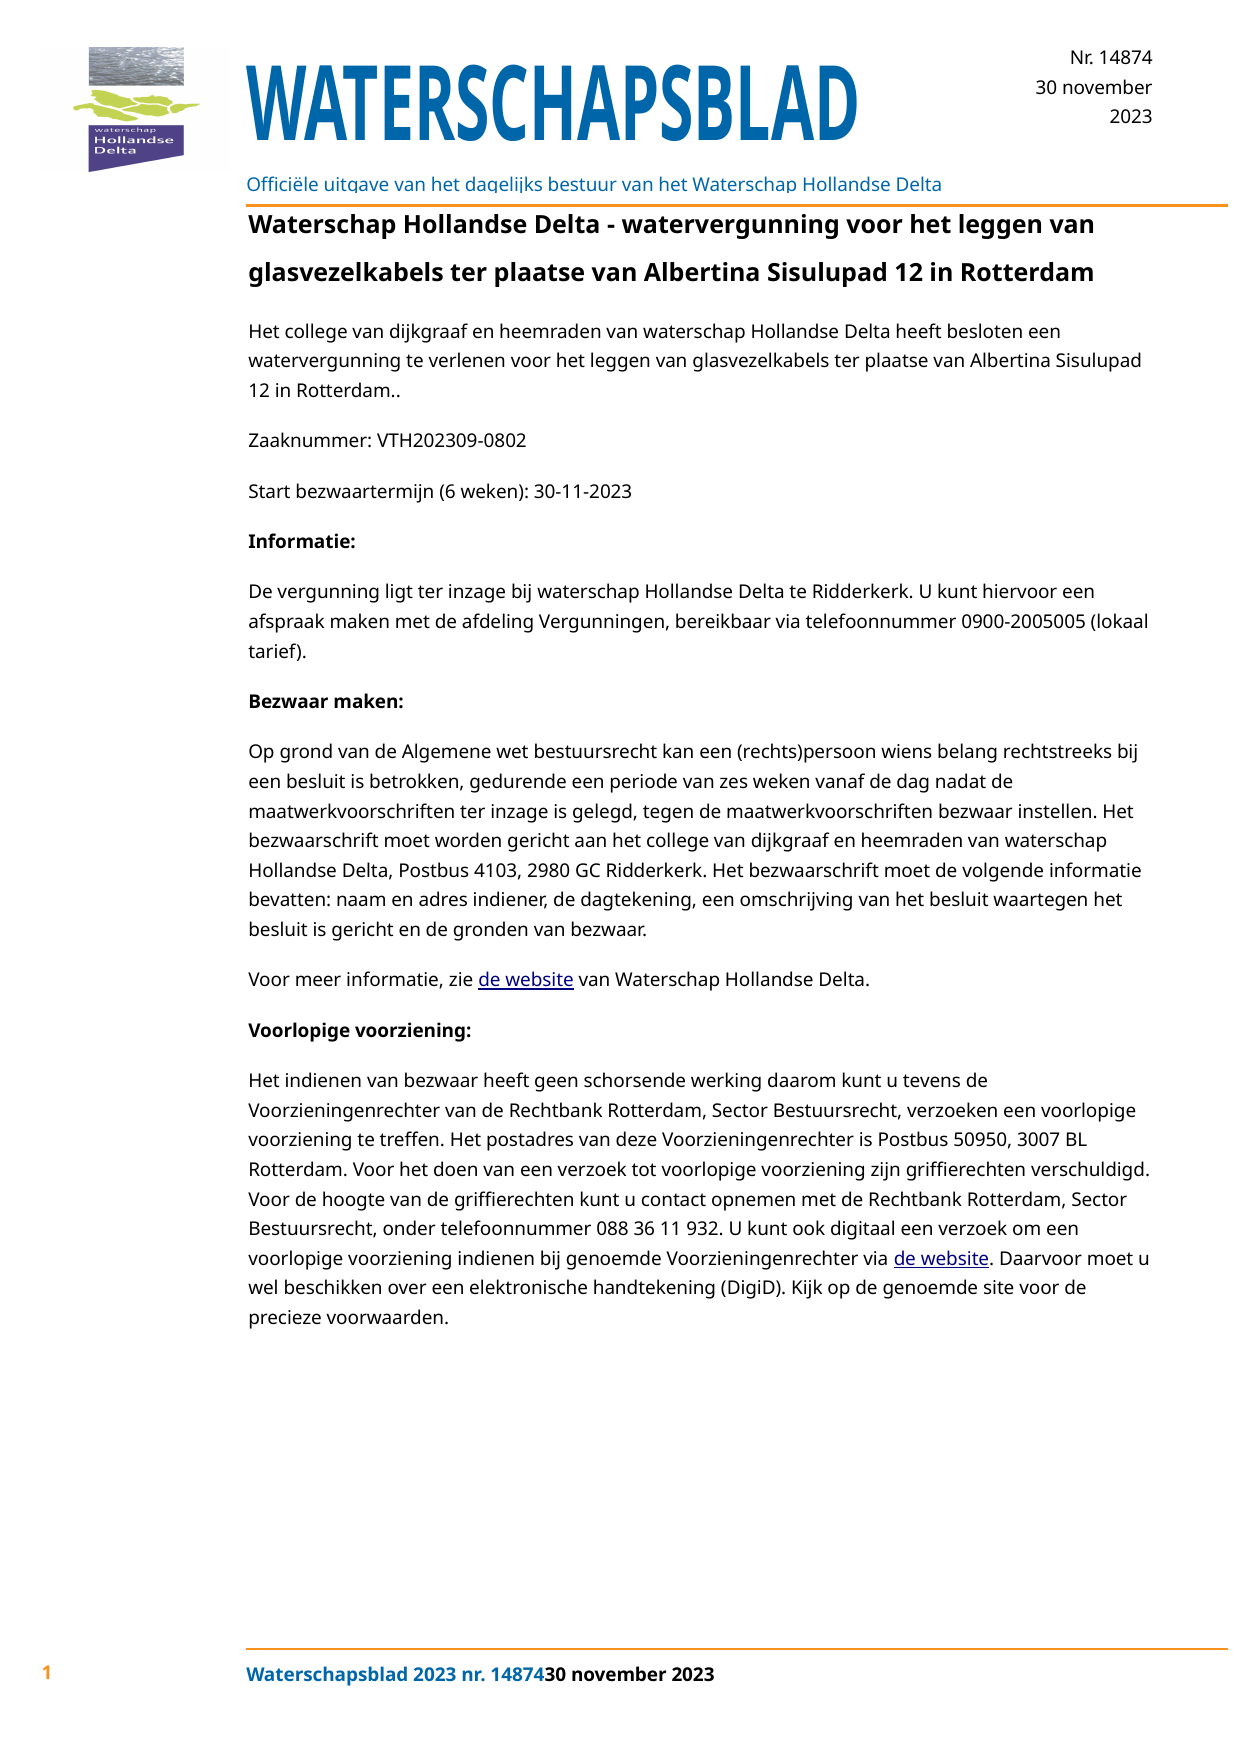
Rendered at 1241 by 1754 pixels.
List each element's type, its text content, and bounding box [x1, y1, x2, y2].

text Informatie: [248, 528, 1152, 554]
text Op grond van de Algemene wet bestuursrecht kan een (rechts)persoon wiens belang rechtstreeks bij een besluit is betrokken, gedurende een periode van zes weken vanaf de dag nadat de maatwerkvoorschriften ter inzage is gelegd, tegen de maatwerkvoorschriften bezwaar instellen. Het bezwaarschrift moet worden gericht aan het college van dijkgraaf en heemraden van waterschap Hollandse Delta, Postbus 4103, 2980 GC Ridderkerk. Het bezwaarschrift moet de volgende informatie bevatten: naam en adres indiener, de dagtekening, een omschrijving van het besluit waartegen het besluit is gericht en de gronden van bezwaar. [248, 739, 1152, 942]
text Het indienen van bezwaar heeft geen schorsende werking daarom kunt u tevens de Voorzieningenrechter van de Rechtbank Rotterdam, Sector Bestuursrecht, verzoeken een voorlopige voorziening te treffen. Het postadres van deze Voorzieningenrechter is Postbus 50950, 3007 BL Rotterdam. Voor het doen van een verzoek tot voorlopige voorziening zijn griffierechten verschuldigd. Voor de hoogte van de griffierechten kunt u contact opnemen met de Rechtbank Rotterdam, Sector Bestuursrecht, onder telefoonnummer 088 36 11 932. U kunt ook digitaal een verzoek om een voorlopige voorziening indienen bij genoemde Voorzieningenrechter via de website. Daarvoor moet u wel beschikken over een elektronische handtekening (DigiD). Kijk op de genoemde site voor de precieze voorwaarden. [248, 1067, 1152, 1330]
text Start bezwaartermijn (6 weken): 30-11-2023 [248, 478, 1152, 504]
text Bezwaar maken: [248, 688, 1152, 714]
text Voorlopige voorziening: [248, 1017, 1152, 1043]
text Waterschap Hollandse Delta - watervergunning voor het leggen van glasvezelkabels ter plaatse van Albertina Sisulupad 12 in Rotterdam [248, 207, 1152, 288]
picture [41, 47, 231, 172]
text Voor meer informatie, zie de website van Waterschap Hollandse Delta. [248, 967, 1152, 992]
text De vergunning ligt ter inzage bij waterschap Hollandse Delta te Ridderkerk. U kunt hiervoor een afspraak maken met de afdeling Vergunningen, bereikbaar via telefoonnummer 0900-2005005 (lokaal tarief). [248, 579, 1152, 664]
text Het college van dijkgraaf en heemraden van waterschap Hollandse Delta heeft besloten een watervergunning te verlenen voor het leggen van glasvezelkabels ter plaatse van Albertina Sisulupad 12 in Rotterdam.. [248, 318, 1152, 403]
text Zaaknummer: VTH202309-0802 [248, 427, 1152, 453]
